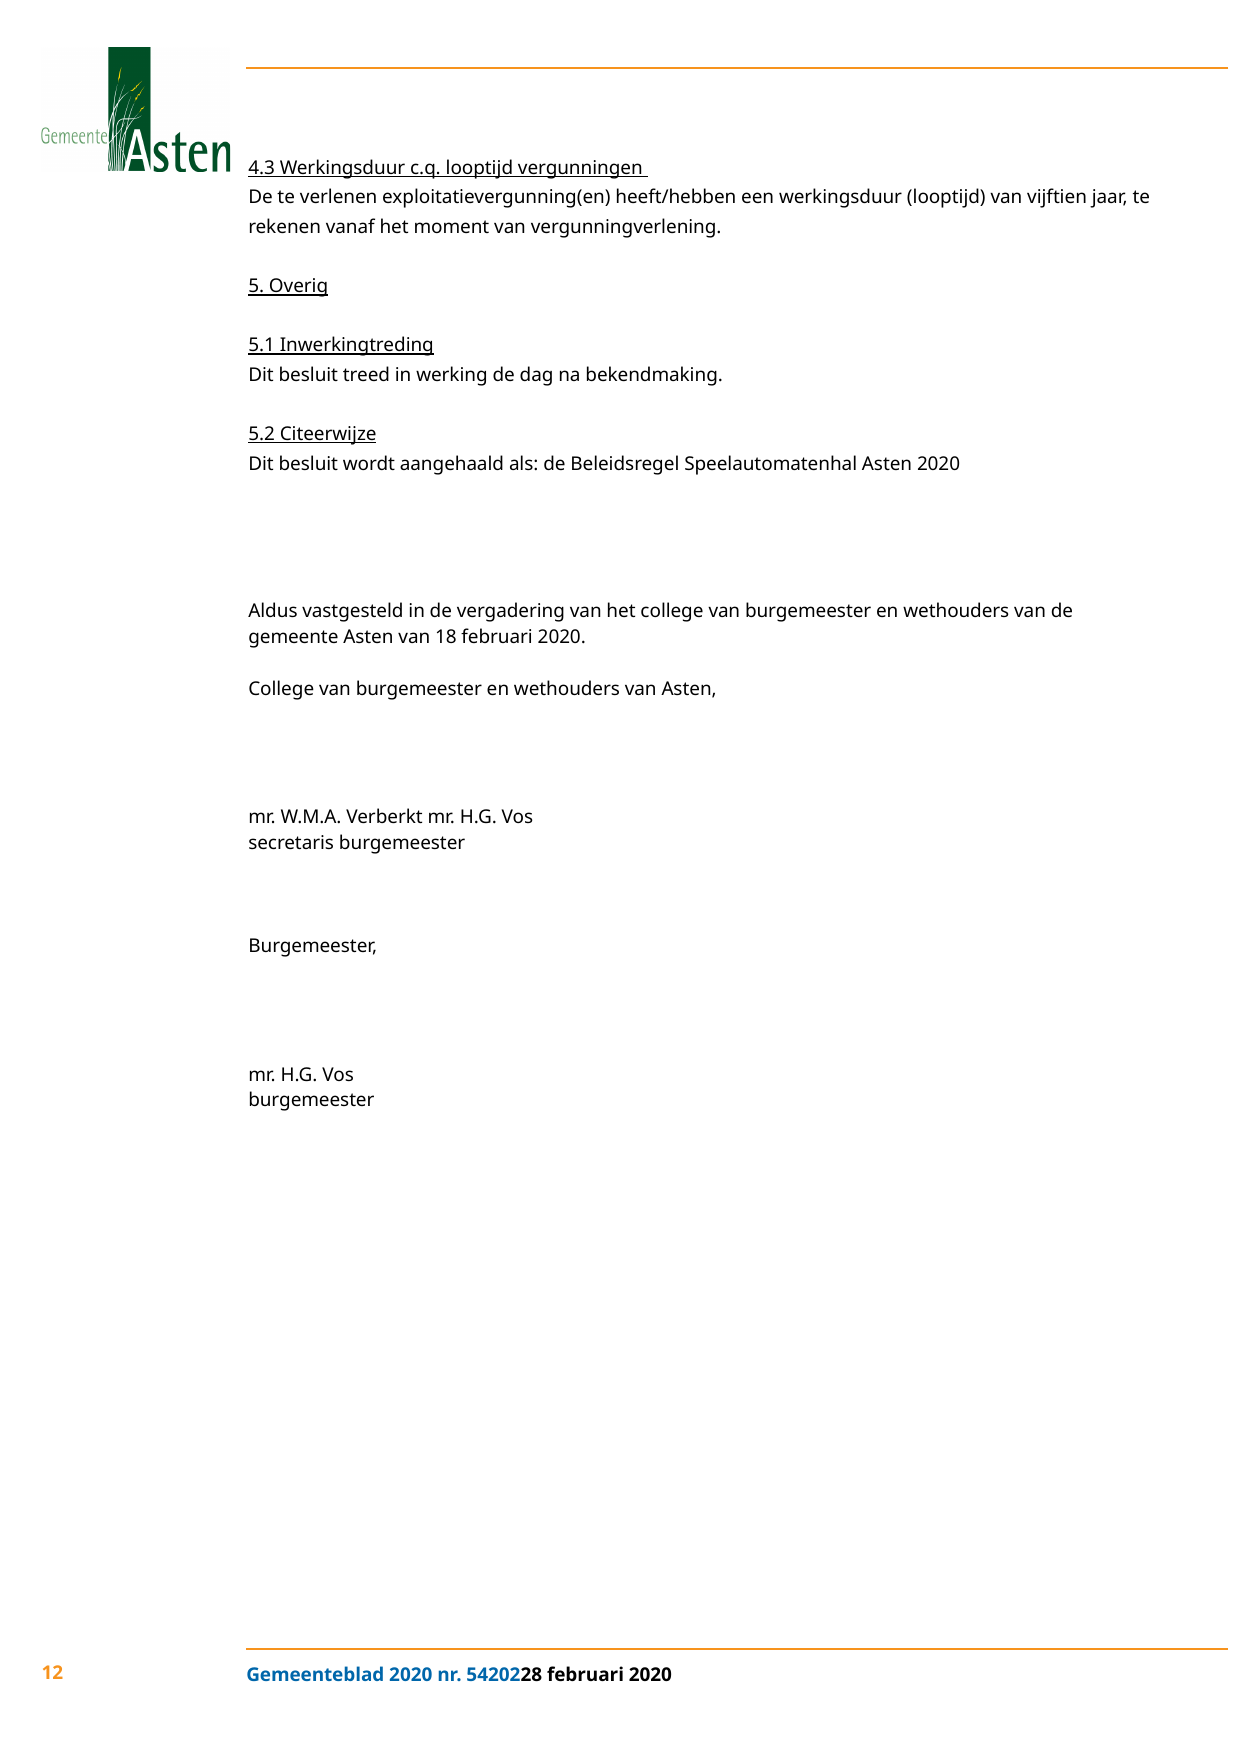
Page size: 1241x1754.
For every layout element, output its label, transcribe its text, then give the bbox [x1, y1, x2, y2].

text mr. H.G. Vos [248, 1061, 1152, 1087]
text secretaris burgemeester [248, 829, 1152, 855]
picture [41, 47, 231, 172]
text burgemeester [248, 1087, 1152, 1112]
text Dit besluit wordt aangehaald als: de Beleidsregel Speelautomatenhal Asten 2020 [248, 450, 1152, 476]
text De te verlenen exploitatievergunning(en) heeft/hebben een werkingsduur (looptijd) van vijftien jaar, te rekenen vanaf het moment van vergunningverlening. [248, 183, 1152, 239]
text Dit besluit treed in werking de dag na bekendmaking. [248, 361, 1152, 387]
text 5. Overig [248, 272, 1152, 298]
text 5.2 Citeerwijze [248, 420, 1152, 446]
text College van burgemeester en wethouders van Asten, [248, 675, 1152, 701]
text 5.1 Inwerkingtreding [248, 331, 1152, 357]
text mr. W.M.A. Verberkt mr. H.G. Vos [248, 803, 1152, 829]
text Burgemeester, [248, 932, 1152, 958]
text Aldus vastgesteld in de vergadering van het college van burgemeester en wethouders van de gemeente Asten van 18 februari 2020. [248, 598, 1152, 649]
text 4.3 Werkingsduur c.q. looptijd vergunningen [248, 154, 1152, 180]
